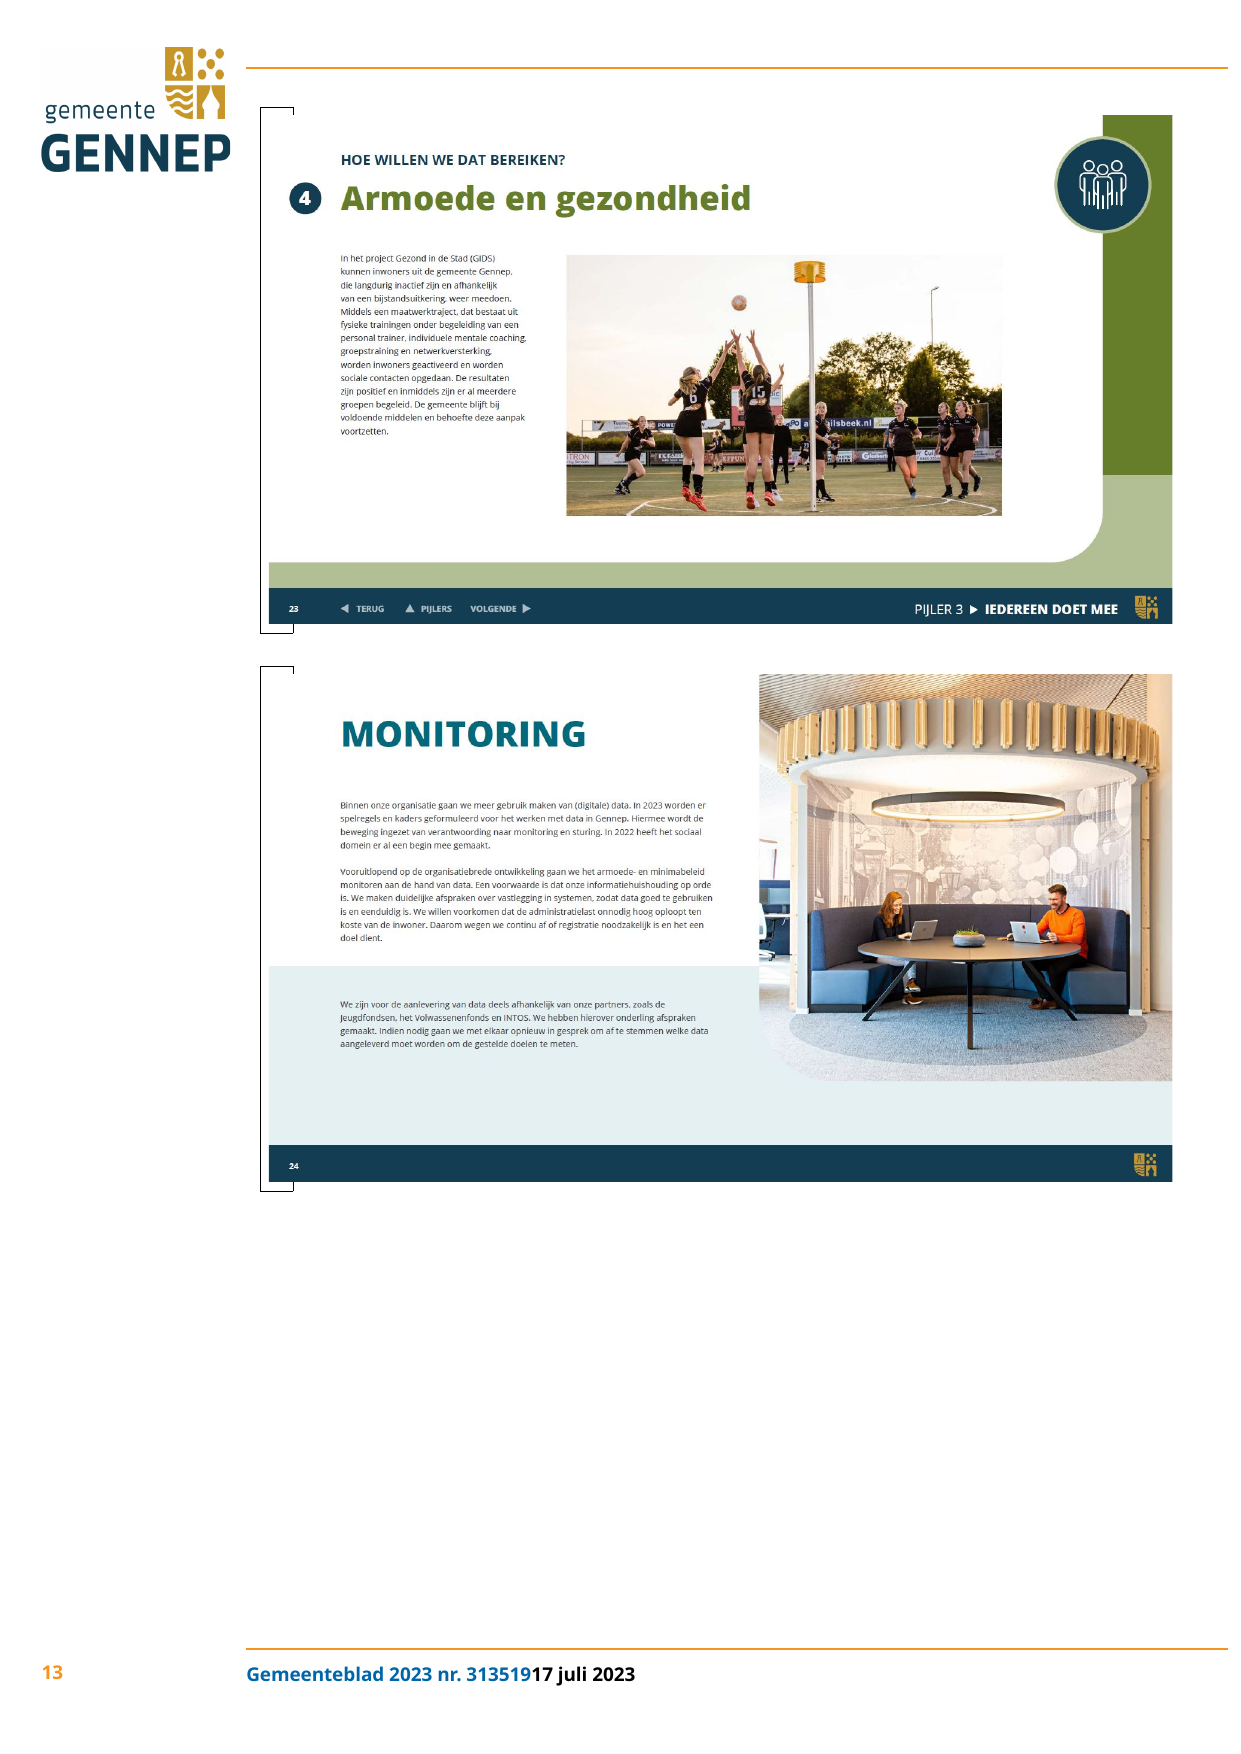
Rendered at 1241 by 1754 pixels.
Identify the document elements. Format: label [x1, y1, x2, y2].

picture [268, 115, 1173, 624]
picture [41, 47, 231, 172]
picture [268, 674, 1173, 1182]
